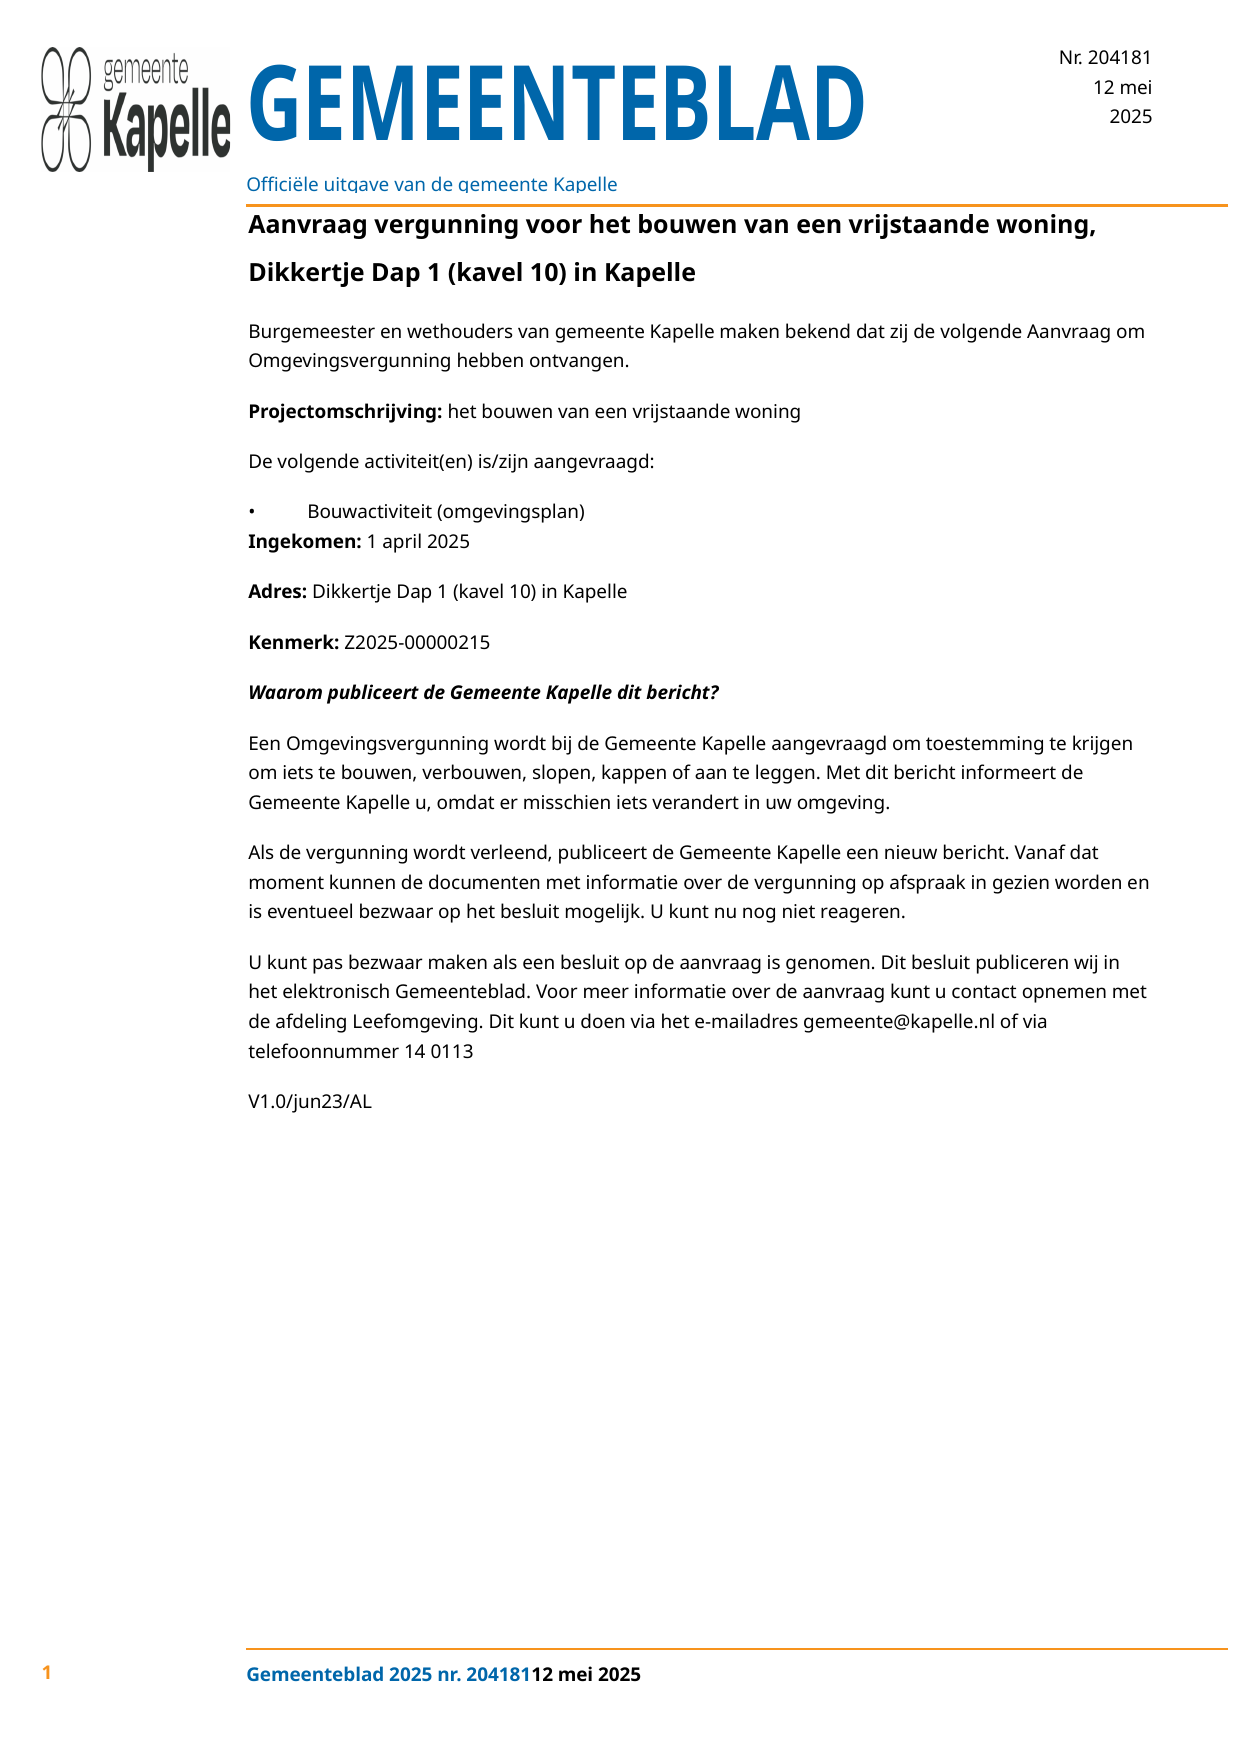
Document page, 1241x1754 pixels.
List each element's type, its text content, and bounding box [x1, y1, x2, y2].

text V1.0/jun23/AL [248, 1088, 1152, 1114]
text Ingekomen: 1 april 2025 [248, 528, 1152, 554]
text Waarom publiceert de Gemeente Kapelle dit bericht? [248, 679, 1152, 705]
text U kunt pas bezwaar maken als een besluit op de aanvraag is genomen. Dit besluit publiceren wij in het elektronisch Gemeenteblad. Voor meer informatie over de aanvraag kunt u contact opnemen met de afdeling Leefomgeving. Dit kunt u doen via het e-mailadres gemeente@kapelle.nl of via telefoonnummer 14 0113 [248, 949, 1152, 1064]
text Projectomschrijving: het bouwen van een vrijstaande woning [248, 398, 1152, 424]
list Bouwactiviteit (omgevingsplan) [248, 499, 1152, 524]
text Als de vergunning wordt verleend, publiceert de Gemeente Kapelle een nieuw bericht. Vanaf dat moment kunnen de documenten met informatie over de vergunning op afspraak in gezien worden en is eventueel bezwaar op het besluit mogelijk. U kunt nu nog niet reageren. [248, 839, 1152, 924]
text Kenmerk: Z2025-00000215 [248, 629, 1152, 655]
text Aanvraag vergunning voor het bouwen van een vrijstaande woning, Dikkertje Dap 1 (kavel 10) in Kapelle [248, 207, 1152, 288]
text Burgemeester en wethouders van gemeente Kapelle maken bekend dat zij de volgende Aanvraag om Omgevingsvergunning hebben ontvangen. [248, 318, 1152, 373]
text Adres: Dikkertje Dap 1 (kavel 10) in Kapelle [248, 579, 1152, 604]
text Een Omgevingsvergunning wordt bij de Gemeente Kapelle aangevraagd om toestemming te krijgen om iets te bouwen, verbouwen, slopen, kappen of aan te leggen. Met dit bericht informeert de Gemeente Kapelle u, omdat er misschien iets verandert in uw omgeving. [248, 730, 1152, 815]
picture [41, 47, 231, 172]
text De volgende activiteit(en) is/zijn aangevraagd: [248, 448, 1152, 474]
